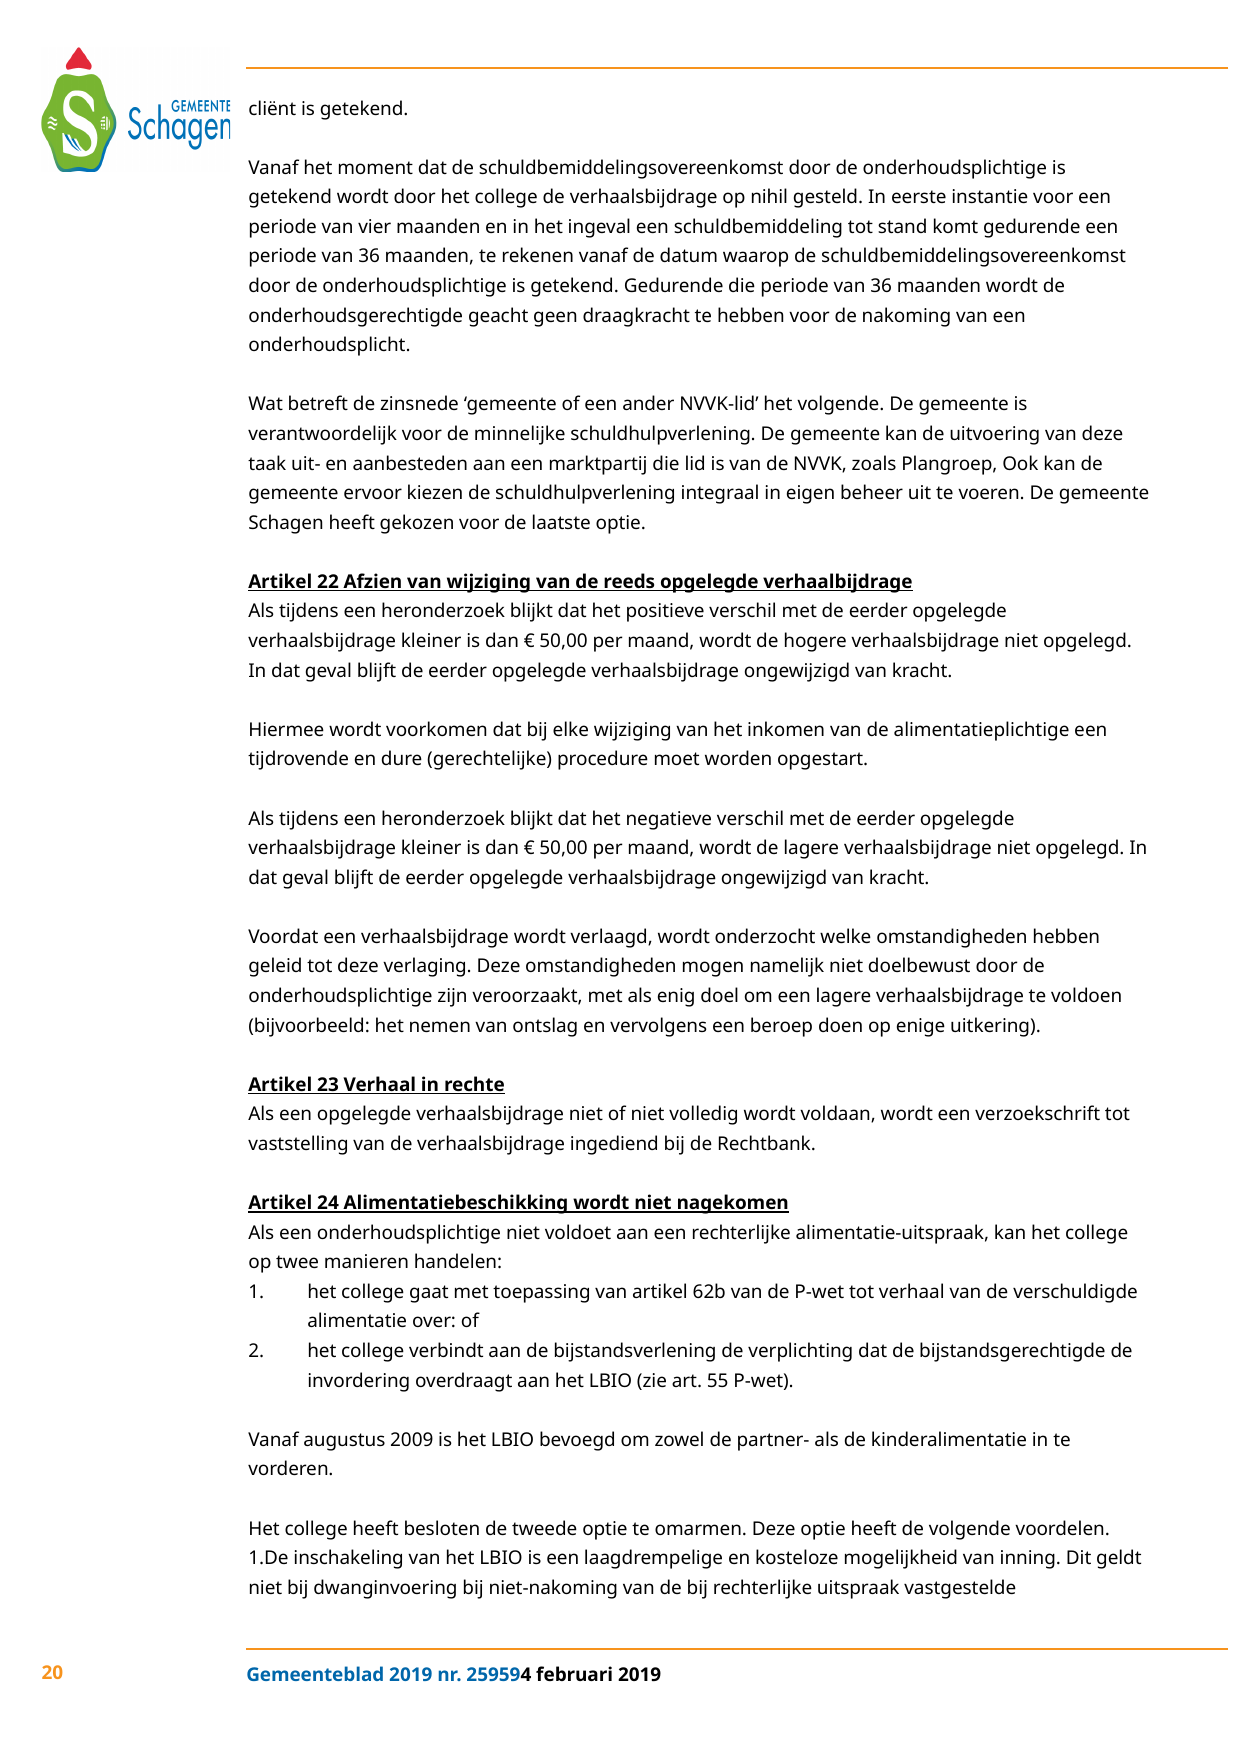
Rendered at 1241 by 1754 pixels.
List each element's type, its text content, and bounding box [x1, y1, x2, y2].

list het college verbindt aan de bijstandsverlening de verplichting dat de bijstandsgerechtigde de invordering overdraagt aan het LBIO (zie art. 55 P-wet). [248, 1337, 1152, 1393]
text Artikel 22 Afzien van wijziging van de reeds opgelegde verhaalbijdrage [248, 568, 1152, 594]
text Vanaf het moment dat de schuldbemiddelingsovereenkomst door de onderhoudsplichtige is getekend wordt door het college de verhaalsbijdrage op nihil gesteld. In eerste instantie voor een periode van vier maanden en in het ingeval een schuldbemiddeling tot stand komt gedurende een periode van 36 maanden, te rekenen vanaf de datum waarop de schuldbemiddelingsovereenkomst door de onderhoudsplichtige is getekend. Gedurende die periode van 36 maanden wordt de onderhoudsgerechtigde geacht geen draagkracht te hebben voor de nakoming van een onderhoudsplicht. [248, 154, 1152, 357]
text Het college heeft besloten de tweede optie te omarmen. Deze optie heeft de volgende voordelen. [248, 1515, 1152, 1541]
text Als een onderhoudsplichtige niet voldoet aan een rechterlijke alimentatie-uitspraak, kan het college op twee manieren handelen: [248, 1219, 1152, 1274]
text cliënt is getekend. [248, 95, 1152, 121]
text Hiermee wordt voorkomen dat bij elke wijziging van het inkomen van de alimentatieplichtige een tijdrovende en dure (gerechtelijke) procedure moet worden opgestart. [248, 716, 1152, 771]
picture [41, 47, 231, 172]
text Als een opgelegde verhaalsbijdrage niet of niet volledig wordt voldaan, wordt een verzoekschrift tot vaststelling van de verhaalsbijdrage ingediend bij de Rechtbank. [248, 1101, 1152, 1156]
text Vanaf augustus 2009 is het LBIO bevoegd om zowel de partner- als de kinderalimentatie in te vorderen. [248, 1426, 1152, 1481]
text Artikel 23 Verhaal in rechte [248, 1071, 1152, 1097]
text Wat betreft de zinsnede ‘gemeente of een ander NVVK-lid’ het volgende. De gemeente is verantwoordelijk voor de minnelijke schuldhulpverlening. De gemeente kan de uitvoering van deze taak uit- en aanbesteden aan een marktpartij die lid is van de NVVK, zoals Plangroep, Ook kan de gemeente ervoor kiezen de schuldhulpverlening integraal in eigen beheer uit te voeren. De gemeente Schagen heeft gekozen voor de laatste optie. [248, 391, 1152, 535]
text 1.De inschakeling van het LBIO is een laagdrempelige en kosteloze mogelijkheid van inning. Dit geldt niet bij dwanginvoering bij niet-nakoming van de bij rechterlijke uitspraak vastgestelde [248, 1544, 1152, 1600]
text Artikel 24 Alimentatiebeschikking wordt niet nagekomen [248, 1189, 1152, 1215]
text Als tijdens een heronderzoek blijkt dat het positieve verschil met de eerder opgelegde verhaalsbijdrage kleiner is dan € 50,00 per maand, wordt de hogere verhaalsbijdrage niet opgelegd. In dat geval blijft de eerder opgelegde verhaalsbijdrage ongewijzigd van kracht. [248, 598, 1152, 683]
list het college gaat met toepassing van artikel 62b van de P-wet tot verhaal van de verschuldigde alimentatie over: of [248, 1278, 1152, 1333]
text Voordat een verhaalsbijdrage wordt verlaagd, wordt onderzocht welke omstandigheden hebben geleid tot deze verlaging. Deze omstandigheden mogen namelijk niet doelbewust door de onderhoudsplichtige zijn veroorzaakt, met als enig doel om een lagere verhaalsbijdrage te voldoen (bijvoorbeeld: het nemen van ontslag en vervolgens een beroep doen op enige uitkering). [248, 923, 1152, 1038]
text Als tijdens een heronderzoek blijkt dat het negatieve verschil met de eerder opgelegde verhaalsbijdrage kleiner is dan € 50,00 per maand, wordt de lagere verhaalsbijdrage niet opgelegd. In dat geval blijft de eerder opgelegde verhaalsbijdrage ongewijzigd van kracht. [248, 805, 1152, 890]
